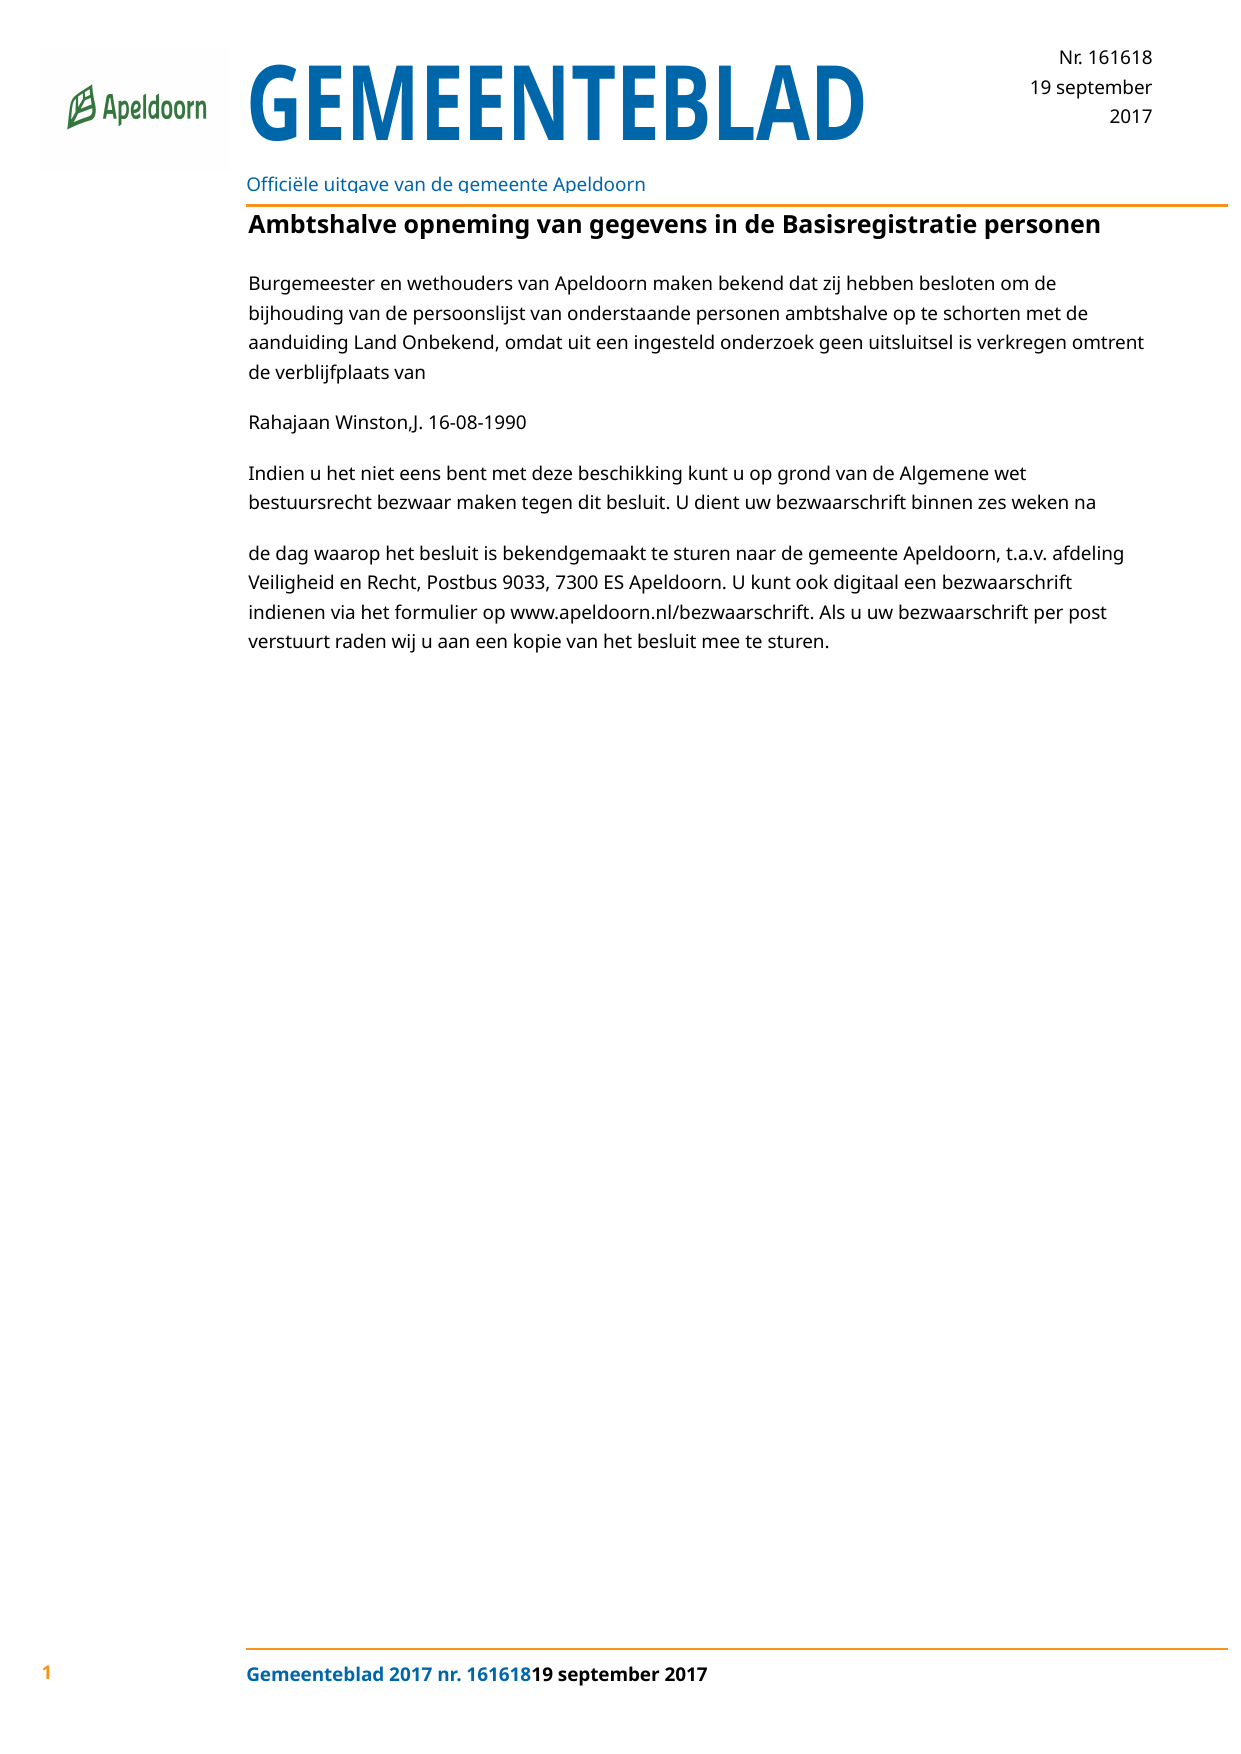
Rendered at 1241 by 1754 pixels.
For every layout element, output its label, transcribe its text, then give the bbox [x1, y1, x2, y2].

text Rahajaan Winston,J. 16-08-1990 [248, 409, 1152, 435]
text Ambtshalve opneming van gegevens in de Basisregistratie personen [248, 207, 1152, 241]
picture [41, 47, 231, 172]
text de dag waarop het besluit is bekendgemaakt te sturen naar de gemeente Apeldoorn, t.a.v. afdeling Veiligheid en Recht, Postbus 9033, 7300 ES Apeldoorn. U kunt ook digitaal een bezwaarschrift indienen via het formulier op www.apeldoorn.nl/bezwaarschrift. Als u uw bezwaarschrift per post verstuurt raden wij u aan een kopie van het besluit mee te sturen. [248, 540, 1152, 654]
text Indien u het niet eens bent met deze beschikking kunt u op grond van de Algemene wet bestuursrecht bezwaar maken tegen dit besluit. U dient uw bezwaarschrift binnen zes weken na [248, 460, 1152, 515]
text Burgemeester en wethouders van Apeldoorn maken bekend dat zij hebben besloten om de bijhouding van de persoonslijst van onderstaande personen ambtshalve op te schorten met de aanduiding Land Onbekend, omdat uit een ingesteld onderzoek geen uitsluitsel is verkregen omtrent de verblijfplaats van [248, 270, 1152, 385]
